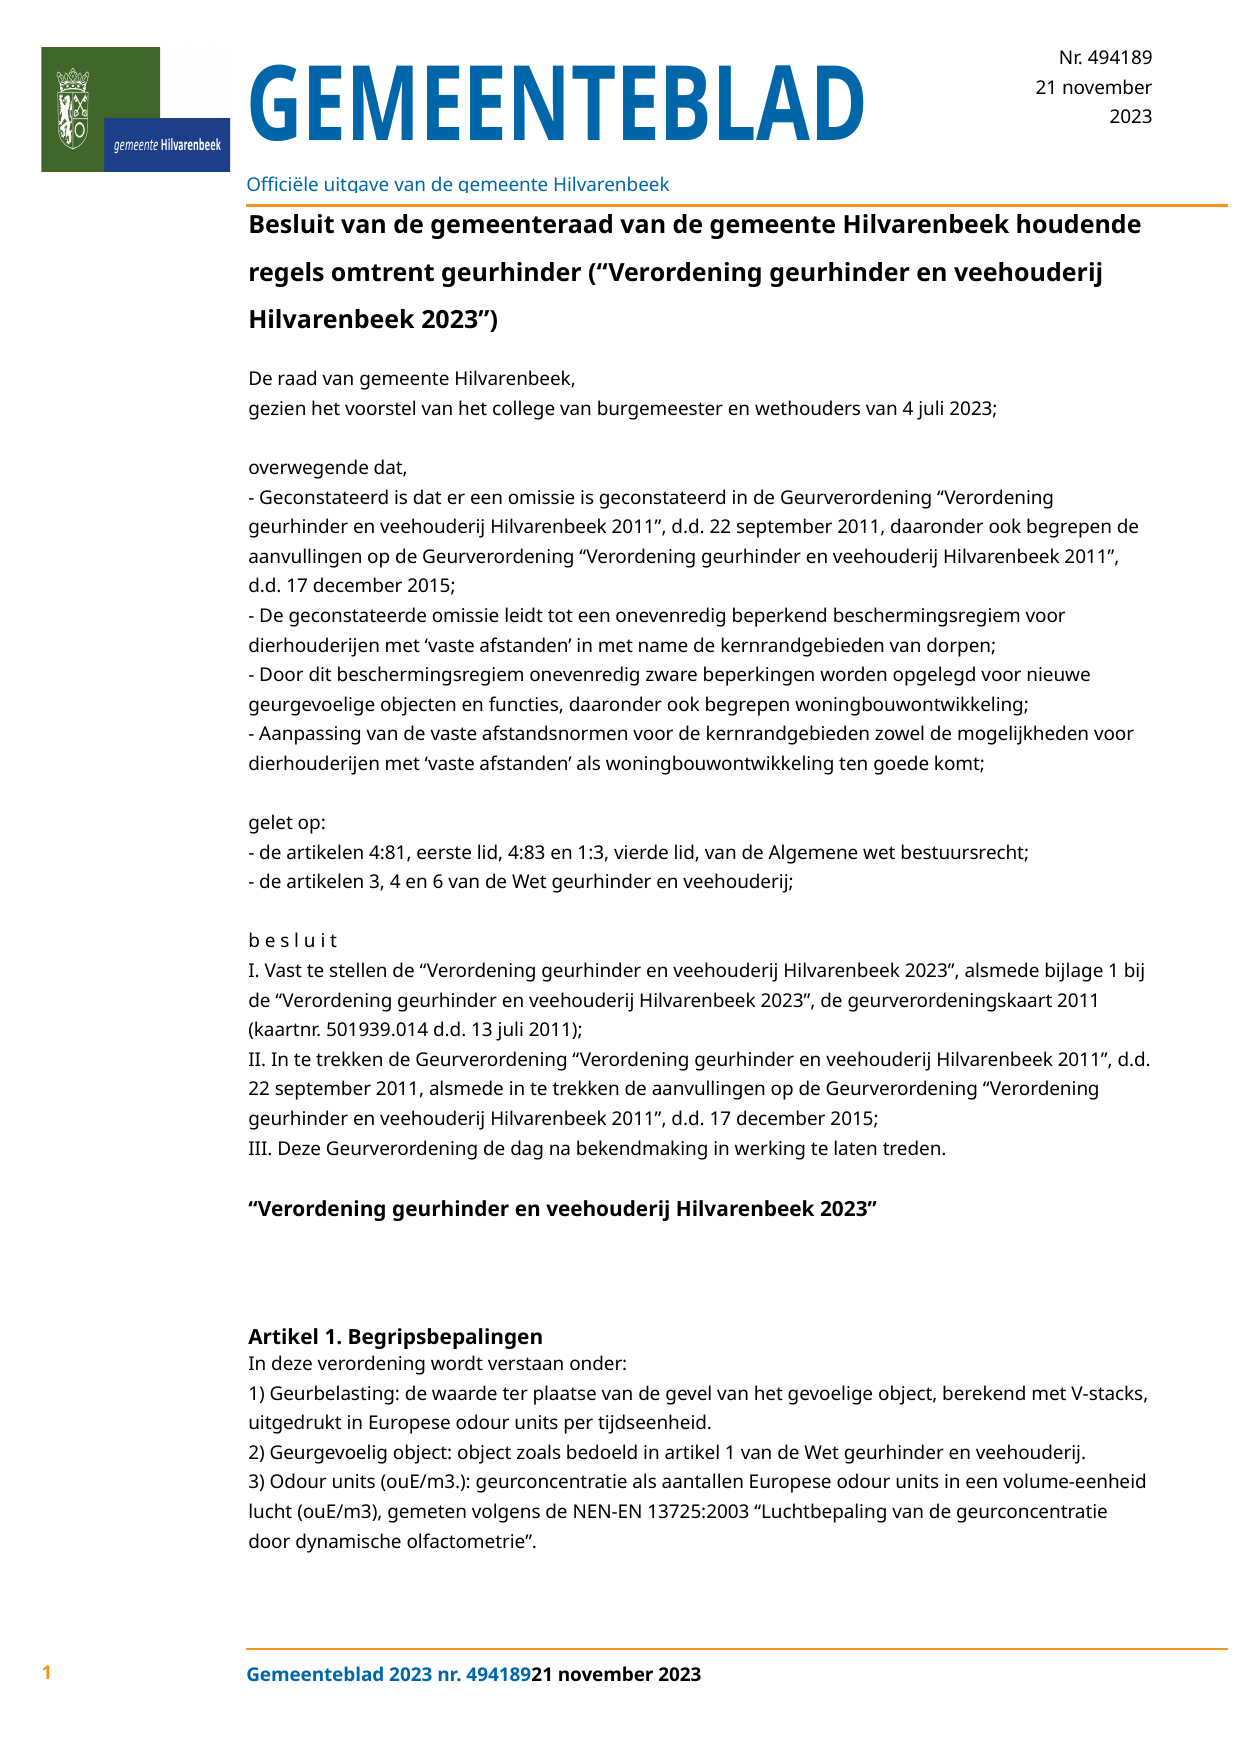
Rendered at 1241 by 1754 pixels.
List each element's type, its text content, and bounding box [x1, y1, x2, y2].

text In deze verordening wordt verstaan onder: [248, 1350, 1152, 1376]
text - De geconstateerde omissie leidt tot een onevenredig beperkend beschermingsregiem voor dierhouderijen met ‘vaste afstanden’ in met name de kernrandgebieden van dorpen; [248, 602, 1152, 657]
text - de artikelen 4:81, eerste lid, 4:83 en 1:3, vierde lid, van de Algemene wet bestuursrecht; [248, 839, 1152, 864]
text - Geconstateerd is dat er een omissie is geconstateerd in de Geurverordening “Verordening geurhinder en veehouderij Hilvarenbeek 2011”, d.d. 22 september 2011, daaronder ook begrepen de aanvullingen op de Geurverordening “Verordening geurhinder en veehouderij Hilvarenbeek 2011”, d.d. 17 december 2015; [248, 484, 1152, 598]
text I. Vast te stellen de “Verordening geurhinder en veehouderij Hilvarenbeek 2023”, alsmede bijlage 1 bij de “Verordening geurhinder en veehouderij Hilvarenbeek 2023”, de geurverordeningskaart 2011 (kaartnr. 501939.014 d.d. 13 juli 2011); [248, 957, 1152, 1042]
text 3) Odour units (ouE/m3.): geurconcentratie als aantallen Europese odour units in een volume-eenheid lucht (ouE/m3), gemeten volgens de NEN-EN 13725:2003 “Luchtbepaling van de geurconcentratie door dynamische olfactometrie”. [248, 1469, 1152, 1554]
text b e s l u i t [248, 928, 1152, 953]
text De raad van gemeente Hilvarenbeek, [248, 366, 1152, 391]
text - Aanpassing van de vaste afstandsnormen voor de kernrandgebieden zowel de mogelijkheden voor dierhouderijen met ‘vaste afstanden’ als woningbouwontwikkeling ten goede komt; [248, 721, 1152, 776]
text 1) Geurbelasting: de waarde ter plaatse van de gevel van het gevoelige object, berekend met V-stacks, uitgedrukt in Europese odour units per tijdseenheid. [248, 1380, 1152, 1435]
text Artikel 1. Begripsbepalingen [248, 1322, 1152, 1350]
text overwegende dat, [248, 454, 1152, 480]
text 2) Geurgevoelig object: object zoals bedoeld in artikel 1 van de Wet geurhinder en veehouderij. [248, 1439, 1152, 1465]
text - Door dit beschermingsregiem onevenredig zware beperkingen worden opgelegd voor nieuwe geurgevoelige objecten en functies, daaronder ook begrepen woningbouwontwikkeling; [248, 661, 1152, 717]
picture [41, 47, 231, 172]
text III. Deze Geurverordening de dag na bekendmaking in werking te laten treden. [248, 1135, 1152, 1160]
text gelet op: [248, 809, 1152, 835]
text “Verordening geurhinder en veehouderij Hilvarenbeek 2023” [248, 1194, 1152, 1222]
text - de artikelen 3, 4 en 6 van de Wet geurhinder en veehouderij; [248, 868, 1152, 894]
text Besluit van de gemeenteraad van de gemeente Hilvarenbeek houdende regels omtrent geurhinder (“Verordening geurhinder en veehouderij Hilvarenbeek 2023”) [248, 207, 1152, 336]
text II. In te trekken de Geurverordening “Verordening geurhinder en veehouderij Hilvarenbeek 2011”, d.d. 22 september 2011, alsmede in te trekken de aanvullingen op de Geurverordening “Verordening geurhinder en veehouderij Hilvarenbeek 2011”, d.d. 17 december 2015; [248, 1046, 1152, 1131]
text gezien het voorstel van het college van burgemeester en wethouders van 4 juli 2023; [248, 395, 1152, 421]
